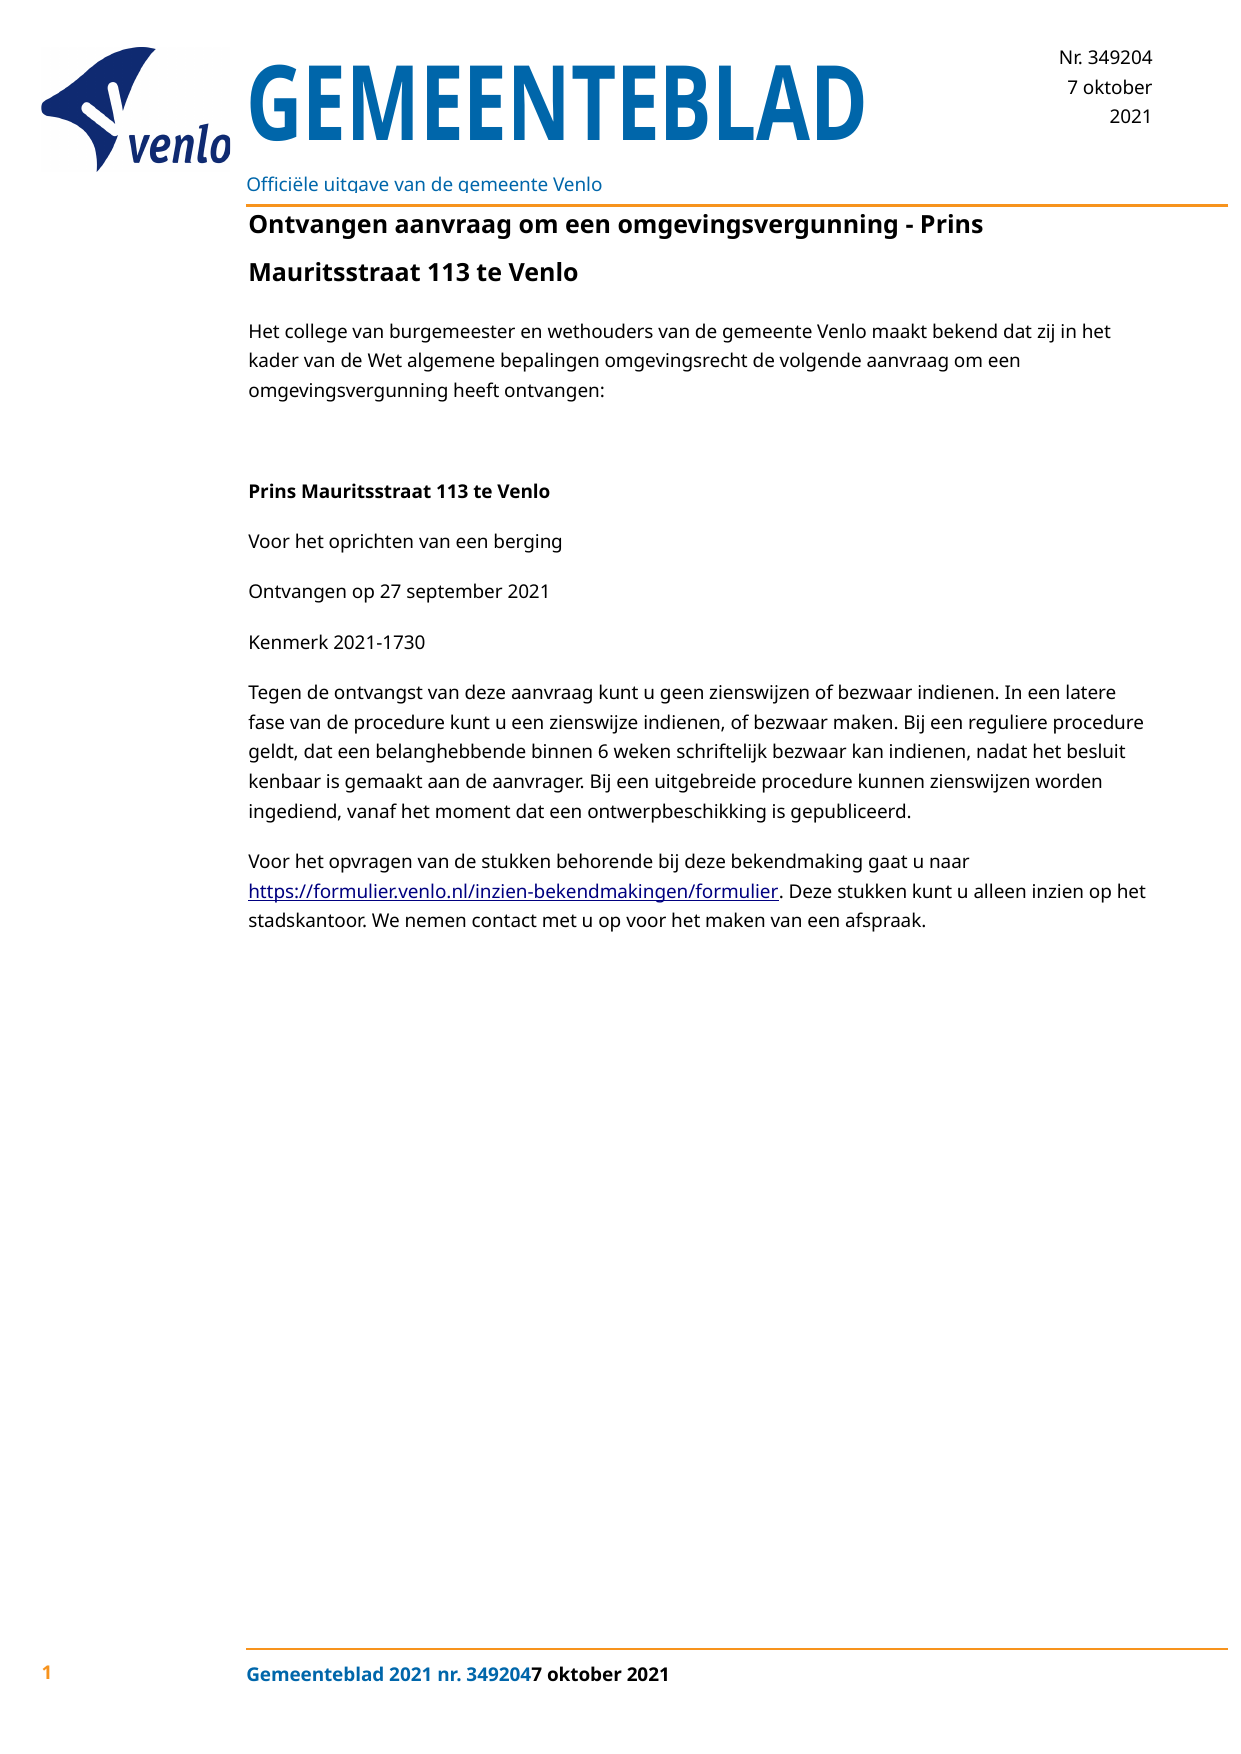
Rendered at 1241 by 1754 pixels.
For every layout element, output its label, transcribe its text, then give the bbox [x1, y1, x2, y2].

text Het college van burgemeester en wethouders van de gemeente Venlo maakt bekend dat zij in het kader van de Wet algemene bepalingen omgevingsrecht de volgende aanvraag om een omgevingsvergunning heeft ontvangen: [248, 318, 1152, 403]
text Tegen de ontvangst van deze aanvraag kunt u geen zienswijzen of bezwaar indienen. In een latere fase van de procedure kunt u een zienswijze indienen, of bezwaar maken. Bij een reguliere procedure geldt, dat een belanghebbende binnen 6 weken schriftelijk bezwaar kan indienen, nadat het besluit kenbaar is gemaakt aan de aanvrager. Bij een uitgebreide procedure kunnen zienswijzen worden ingediend, vanaf het moment dat een ontwerpbeschikking is gepubliceerd. [248, 679, 1152, 824]
text Kenmerk 2021-1730 [248, 629, 1152, 655]
text Voor het opvragen van de stukken behorende bij deze bekendmaking gaat u naar https://formulier.venlo.nl/inzien-bekendmakingen/formulier. Deze stukken kunt u alleen inzien op het stadskantoor. We nemen contact met u op voor het maken van een afspraak. [248, 848, 1152, 933]
text Ontvangen op 27 september 2021 [248, 579, 1152, 604]
text Ontvangen aanvraag om een omgevingsvergunning - Prins Mauritsstraat 113 te Venlo [248, 207, 1152, 288]
text Prins Mauritsstraat 113 te Venlo [248, 478, 1152, 504]
picture [41, 47, 231, 172]
text Voor het oprichten van een berging [248, 528, 1152, 554]
